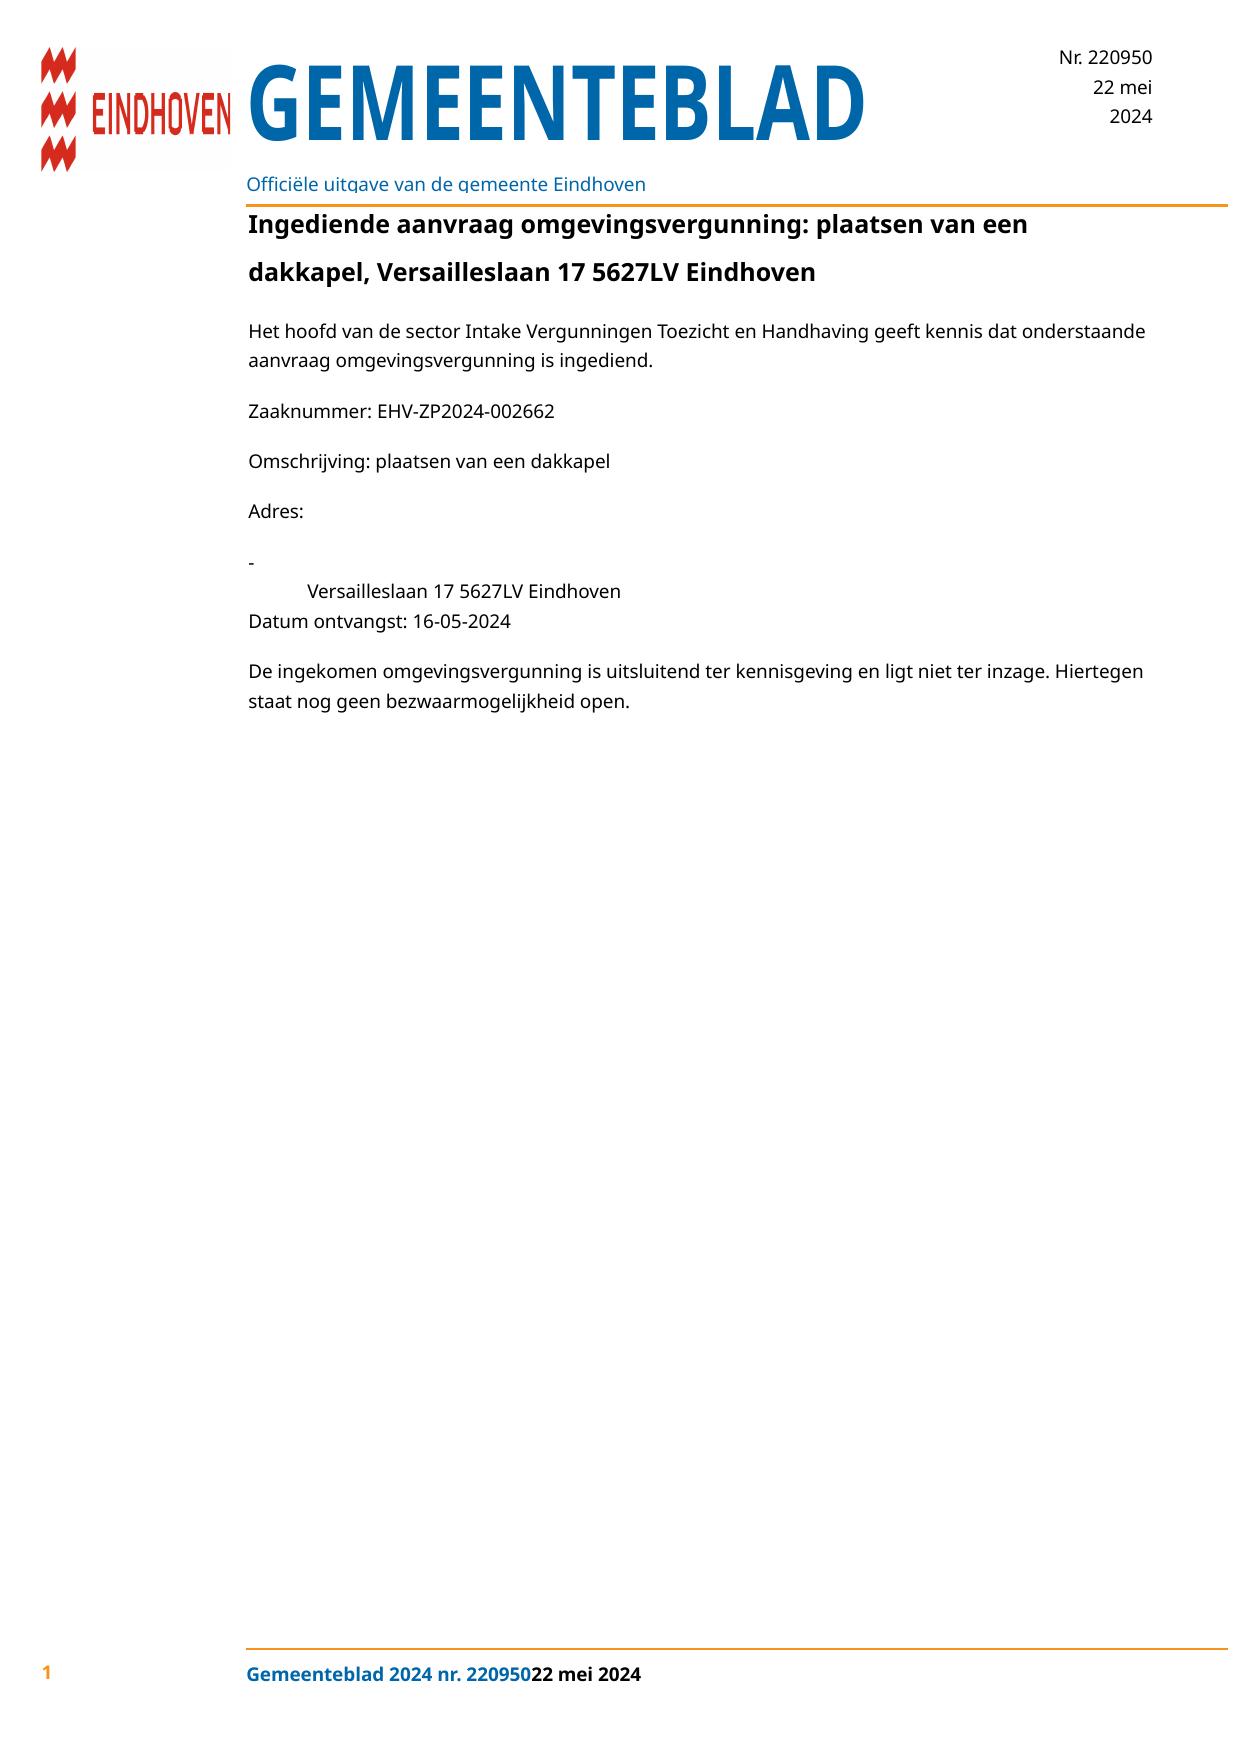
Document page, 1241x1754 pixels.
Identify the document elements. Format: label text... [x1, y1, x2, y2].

text Adres: [248, 499, 1152, 524]
text Het hoofd van de sector Intake Vergunningen Toezicht en Handhaving geeft kennis dat onderstaande aanvraag omgevingsvergunning is ingediend. [248, 318, 1152, 373]
text Zaaknummer: EHV-ZP2024-002662 [248, 398, 1152, 424]
text Ingediende aanvraag omgevingsvergunning: plaatsen van een dakkapel, Versailleslaan 17 5627LV Eindhoven [248, 207, 1152, 288]
text Datum ontvangst: 16-05-2024 [248, 608, 1152, 634]
picture [41, 47, 231, 172]
text De ingekomen omgevingsvergunning is uitsluitend ter kennisgeving en ligt niet ter inzage. Hiertegen staat nog geen bezwaarmogelijkheid open. [248, 659, 1152, 714]
text Omschrijving: plaatsen van een dakkapel [248, 448, 1152, 474]
list Versailleslaan 17 5627LV Eindhoven [248, 579, 1152, 604]
